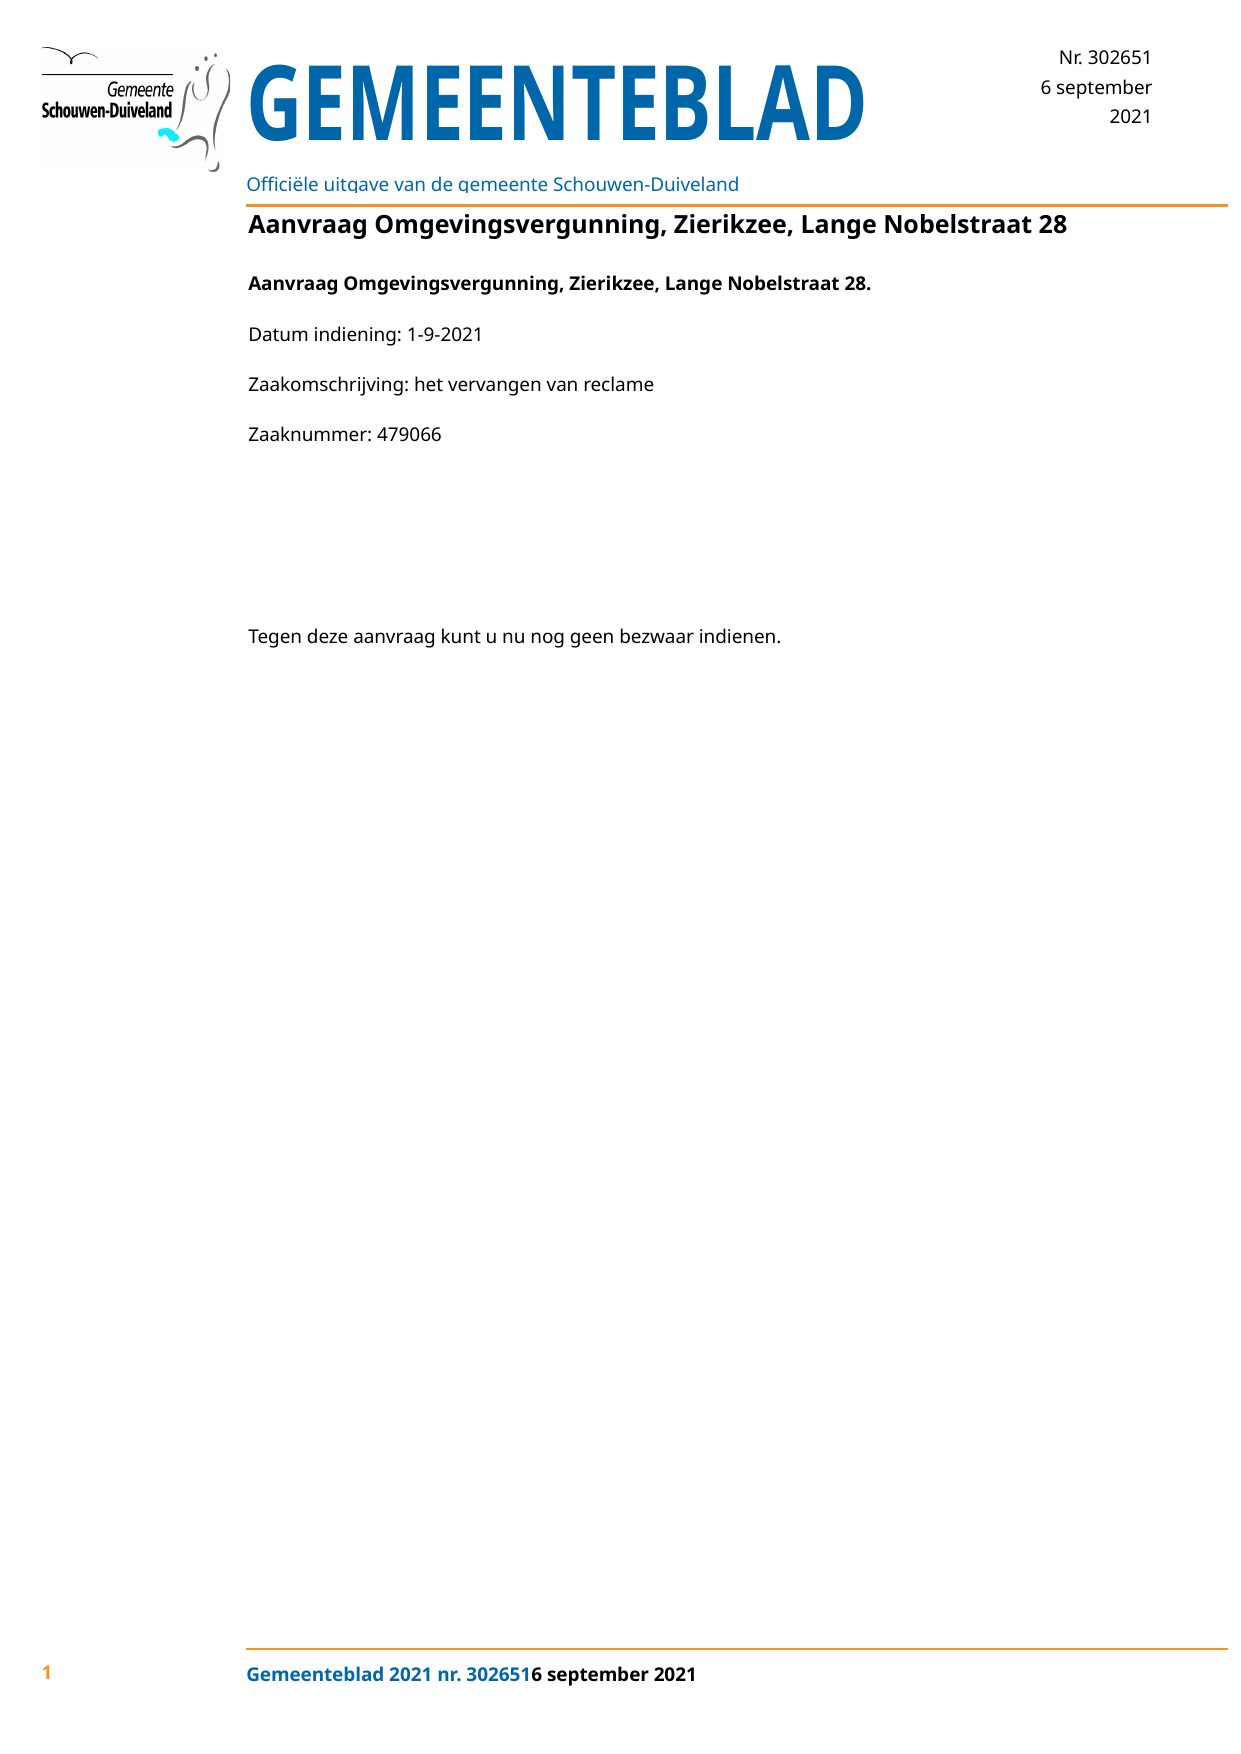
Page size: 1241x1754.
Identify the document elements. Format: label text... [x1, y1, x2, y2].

text Aanvraag Omgevingsvergunning, Zierikzee, Lange Nobelstraat 28. [248, 270, 1152, 296]
text Zaakomschrijving: het vervangen van reclame [248, 371, 1152, 397]
text Zaaknummer: 479066 [248, 422, 1152, 447]
text Tegen deze aanvraag kunt u nu nog geen bezwaar indienen. [248, 623, 1152, 649]
text Aanvraag Omgevingsvergunning, Zierikzee, Lange Nobelstraat 28 [248, 207, 1152, 241]
picture [41, 47, 231, 172]
text Datum indiening: 1-9-2021 [248, 321, 1152, 346]
